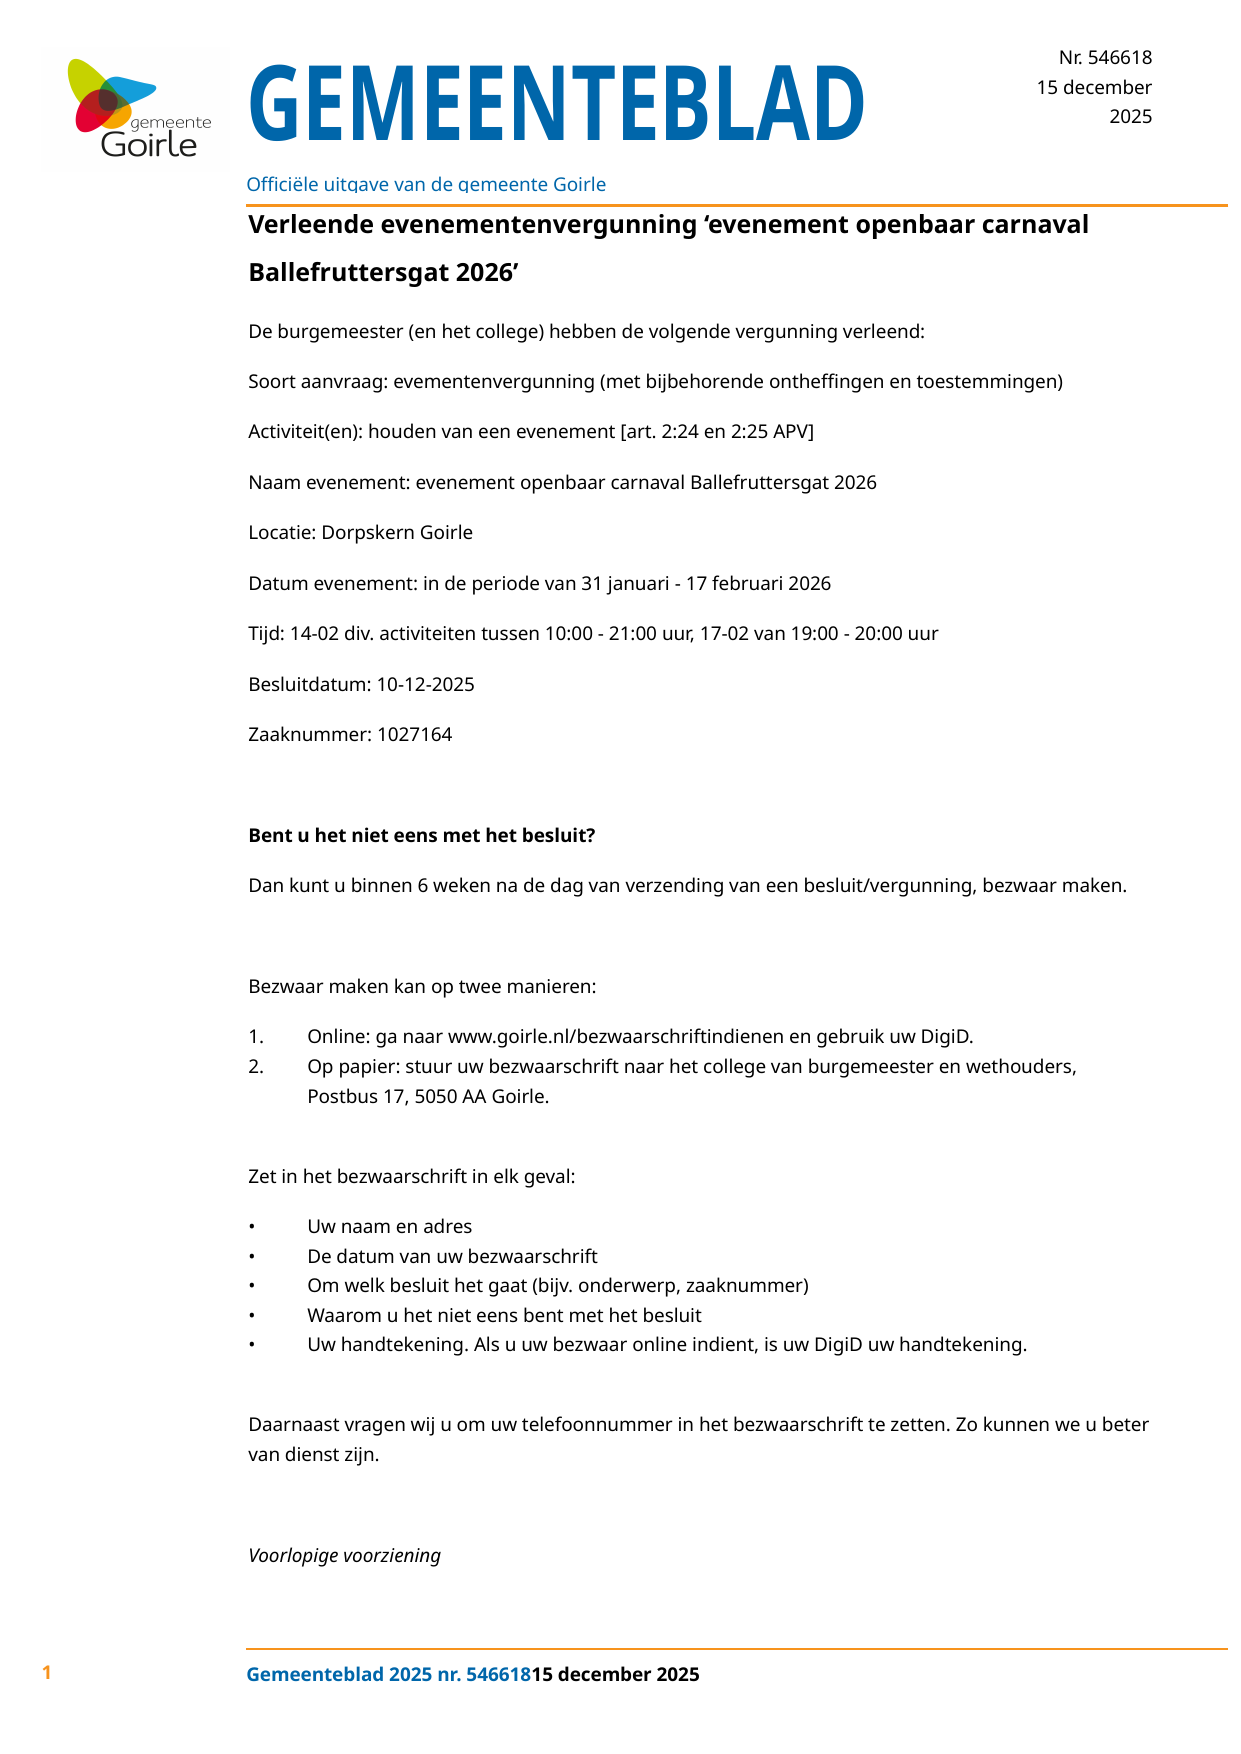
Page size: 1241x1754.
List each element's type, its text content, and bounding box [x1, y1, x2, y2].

list Uw naam en adres [248, 1213, 1152, 1239]
text Dan kunt u binnen 6 weken na de dag van verzending van een besluit/vergunning, bezwaar maken. [248, 872, 1152, 898]
list Op papier: stuur uw bezwaarschrift naar het college van burgemeester en wethouders, Postbus 17, 5050 AA Goirle. [248, 1053, 1152, 1109]
list De datum van uw bezwaarschrift [248, 1243, 1152, 1269]
text Locatie: Dorpskern Goirle [248, 519, 1152, 545]
text Activiteit(en): houden van een evenement [art. 2:24 en 2:25 APV] [248, 419, 1152, 444]
text Datum evenement: in de periode van 31 januari - 17 februari 2026 [248, 570, 1152, 596]
text Bezwaar maken kan op twee manieren: [248, 973, 1152, 999]
text Bent u het niet eens met het besluit? [248, 822, 1152, 848]
text Tijd: 14-02 div. activiteiten tussen 10:00 - 21:00 uur, 17-02 van 19:00 - 20:00 uur [248, 620, 1152, 646]
text Zet in het bezwaarschrift in elk geval: [248, 1163, 1152, 1189]
text Verleende evenementenvergunning ‘evenement openbaar carnaval Ballefruttersgat 2026’ [248, 207, 1152, 288]
list Waarom u het niet eens bent met het besluit [248, 1302, 1152, 1328]
text Zaaknummer: 1027164 [248, 721, 1152, 747]
text Besluitdatum: 10-12-2025 [248, 671, 1152, 697]
text Naam evenement: evenement openbaar carnaval Ballefruttersgat 2026 [248, 469, 1152, 495]
list Om welk besluit het gaat (bijv. onderwerp, zaaknummer) [248, 1272, 1152, 1298]
picture [41, 47, 231, 172]
text De burgemeester (en het college) hebben de volgende vergunning verleend: [248, 318, 1152, 344]
text Voorlopige voorziening [248, 1542, 1152, 1568]
list Uw handtekening. Als u uw bezwaar online indient, is uw DigiD uw handtekening. [248, 1332, 1152, 1357]
text Daarnaast vragen wij u om uw telefoonnummer in het bezwaarschrift te zetten. Zo kunnen we u beter van dienst zijn. [248, 1412, 1152, 1467]
text Soort aanvraag: evementenvergunning (met bijbehorende ontheffingen en toestemmingen) [248, 368, 1152, 394]
list Online: ga naar www.goirle.nl/bezwaarschriftindienen en gebruik uw DigiD. [248, 1024, 1152, 1049]
